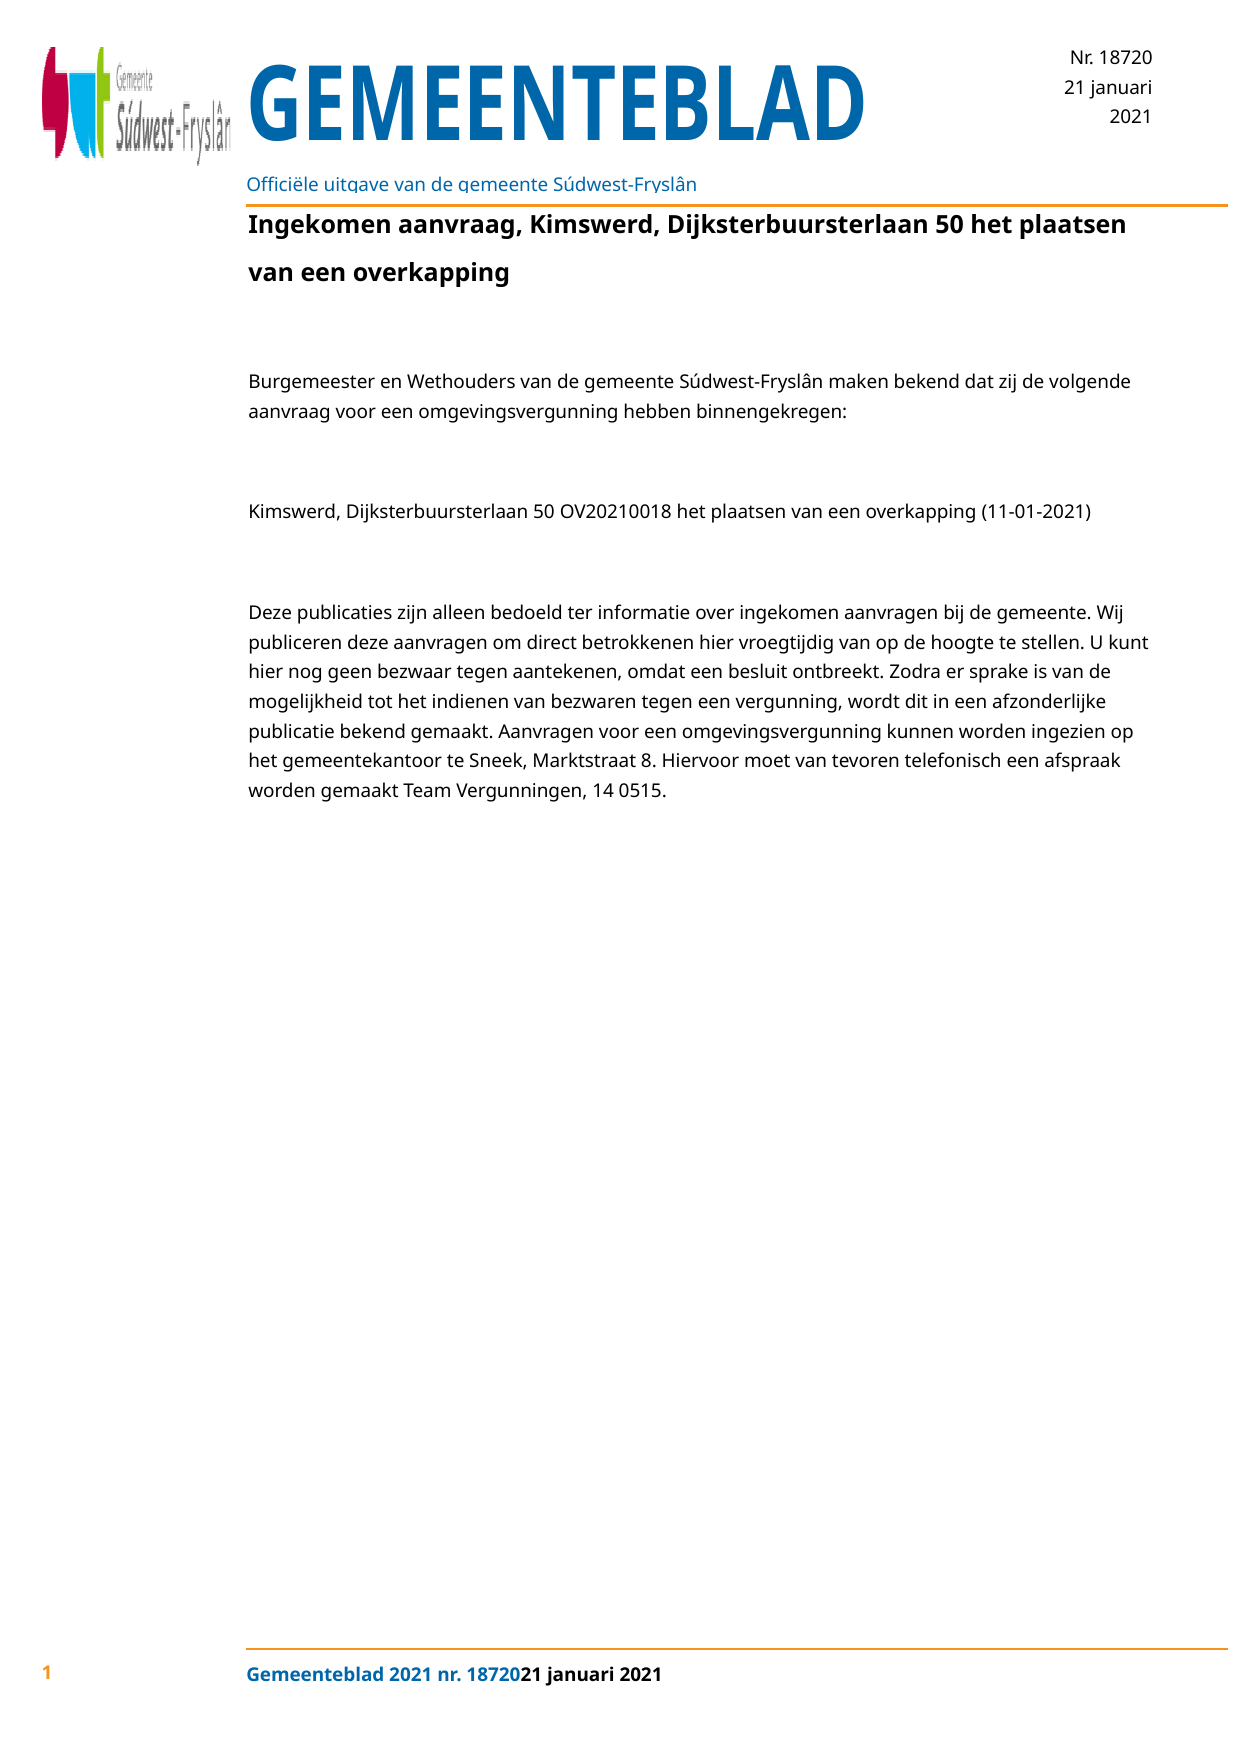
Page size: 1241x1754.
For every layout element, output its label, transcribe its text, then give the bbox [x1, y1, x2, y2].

picture [41, 47, 231, 172]
text Kimswerd, Dijksterbuursterlaan 50 OV20210018 het plaatsen van een overkapping (11-01-2021) [248, 499, 1152, 524]
text Deze publicaties zijn alleen bedoeld ter informatie over ingekomen aanvragen bij de gemeente. Wij publiceren deze aanvragen om direct betrokkenen hier vroegtijdig van op de hoogte te stellen. U kunt hier nog geen bezwaar tegen aantekenen, omdat een besluit ontbreekt. Zodra er sprake is van de mogelijkheid tot het indienen van bezwaren tegen een vergunning, wordt dit in een afzonderlijke publicatie bekend gemaakt. Aanvragen voor een omgevingsvergunning kunnen worden ingezien op het gemeentekantoor te Sneek, Marktstraat 8. Hiervoor moet van tevoren telefonisch een afspraak worden gemaakt Team Vergunningen, 14 0515. [248, 599, 1152, 803]
text Ingekomen aanvraag, Kimswerd, Dijksterbuursterlaan 50 het plaatsen van een overkapping [248, 207, 1152, 288]
text Burgemeester en Wethouders van de gemeente Súdwest-Fryslân maken bekend dat zij de volgende aanvraag voor een omgevingsvergunning hebben binnengekregen: [248, 368, 1152, 424]
